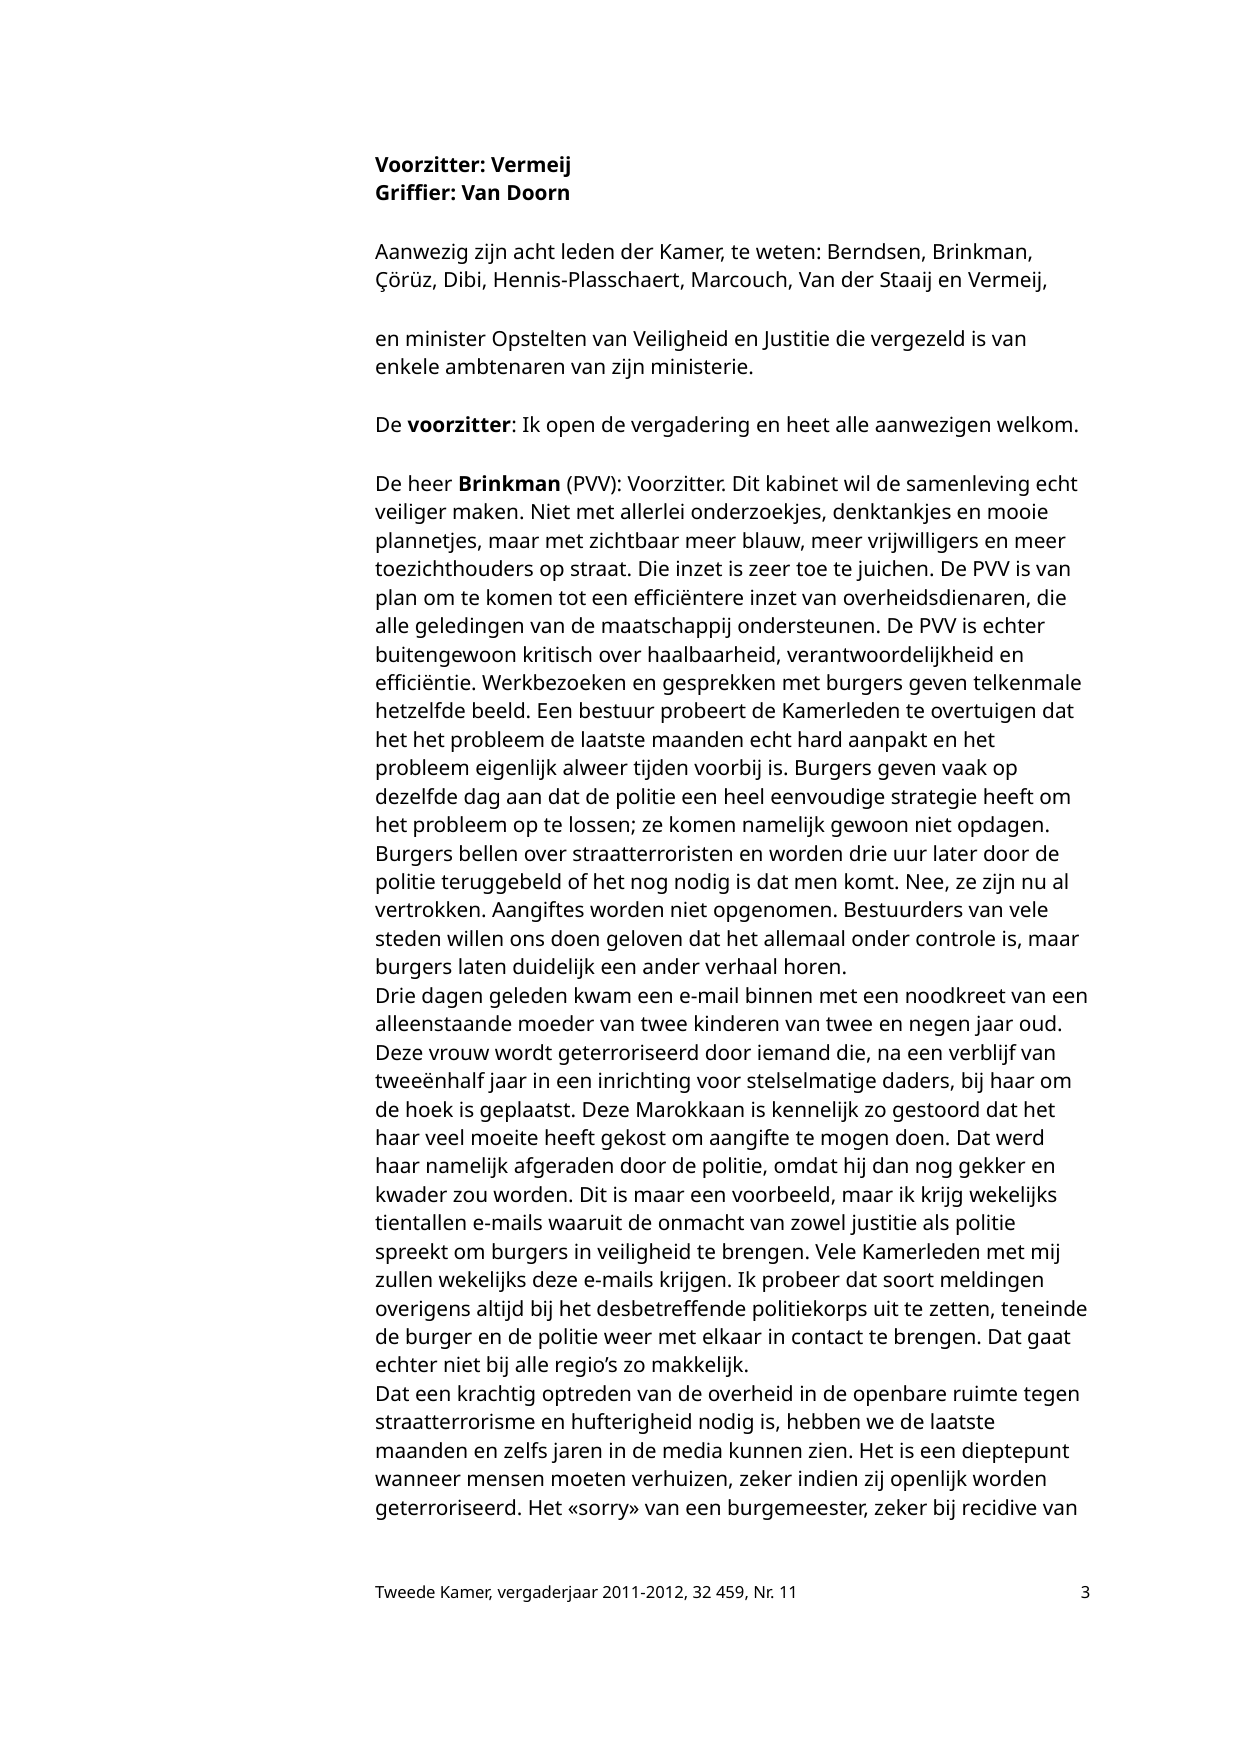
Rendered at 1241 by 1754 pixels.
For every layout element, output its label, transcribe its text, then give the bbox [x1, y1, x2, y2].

text Voorzitter: Vermeij [375, 150, 1090, 178]
text De heer Brinkman (PVV): Voorzitter. Dit kabinet wil de samenleving echt veiliger maken. Niet met allerlei onderzoekjes, denktankjes en mooie plannetjes, maar met zichtbaar meer blauw, meer vrijwilligers en meer toezichthouders op straat. Die inzet is zeer toe te juichen. De PVV is van plan om te komen tot een efficiëntere inzet van overheidsdienaren, die alle geledingen van de maatschappij ondersteunen. De PVV is echter buitengewoon kritisch over haalbaarheid, verantwoordelijkheid en efficiëntie. Werkbezoeken en gesprekken met burgers geven telkenmale hetzelfde beeld. Een bestuur probeert de Kamerleden te overtuigen dat het het probleem de laatste maanden echt hard aanpakt en het probleem eigenlijk alweer tijden voorbij is. Burgers geven vaak op dezelfde dag aan dat de politie een heel eenvoudige strategie heeft om het probleem op te lossen; ze komen namelijk gewoon niet opdagen. Burgers bellen over straatterroristen en worden drie uur later door de politie teruggebeld of het nog nodig is dat men komt. Nee, ze zijn nu al vertrokken. Aangiftes worden niet opgenomen. Bestuurders van vele steden willen ons doen geloven dat het allemaal onder controle is, maar burgers laten duidelijk een ander verhaal horen. [375, 469, 1090, 981]
text De voorzitter: Ik open de vergadering en heet alle aanwezigen welkom. [375, 411, 1090, 439]
text Griffier: Van Doorn [375, 178, 1090, 207]
text en minister Opstelten van Veiligheid en Justitie die vergezeld is van enkele ambtenaren van zijn ministerie. [375, 324, 1090, 381]
text Aanwezig zijn acht leden der Kamer, te weten: Berndsen, Brinkman, Çörüz, Dibi, Hennis-Plasschaert, Marcouch, Van der Staaij en Vermeij, [375, 237, 1090, 294]
text Dat een krachtig optreden van de overheid in de openbare ruimte tegen straatterrorisme en hufterigheid nodig is, hebben we de laatste maanden en zelfs jaren in de media kunnen zien. Het is een dieptepunt wanneer mensen moeten verhuizen, zeker indien zij openlijk worden geterroriseerd. Het «sorry» van een burgemeester, zeker bij recidive van [375, 1379, 1090, 1521]
text Drie dagen geleden kwam een e-mail binnen met een noodkreet van een alleenstaande moeder van twee kinderen van twee en negen jaar oud. Deze vrouw wordt geterroriseerd door iemand die, na een verblijf van tweeënhalf jaar in een inrichting voor stelselmatige daders, bij haar om de hoek is geplaatst. Deze Marokkaan is kennelijk zo gestoord dat het haar veel moeite heeft gekost om aangifte te mogen doen. Dat werd haar namelijk afgeraden door de politie, omdat hij dan nog gekker en kwader zou worden. Dit is maar een voorbeeld, maar ik krijg wekelijks tientallen e-mails waaruit de onmacht van zowel justitie als politie spreekt om burgers in veiligheid te brengen. Vele Kamerleden met mij zullen wekelijks deze e-mails krijgen. Ik probeer dat soort meldingen overigens altijd bij het desbetreffende politiekorps uit te zetten, teneinde de burger en de politie weer met elkaar in contact te brengen. Dat gaat echter niet bij alle regio’s zo makkelijk. [375, 981, 1090, 1379]
